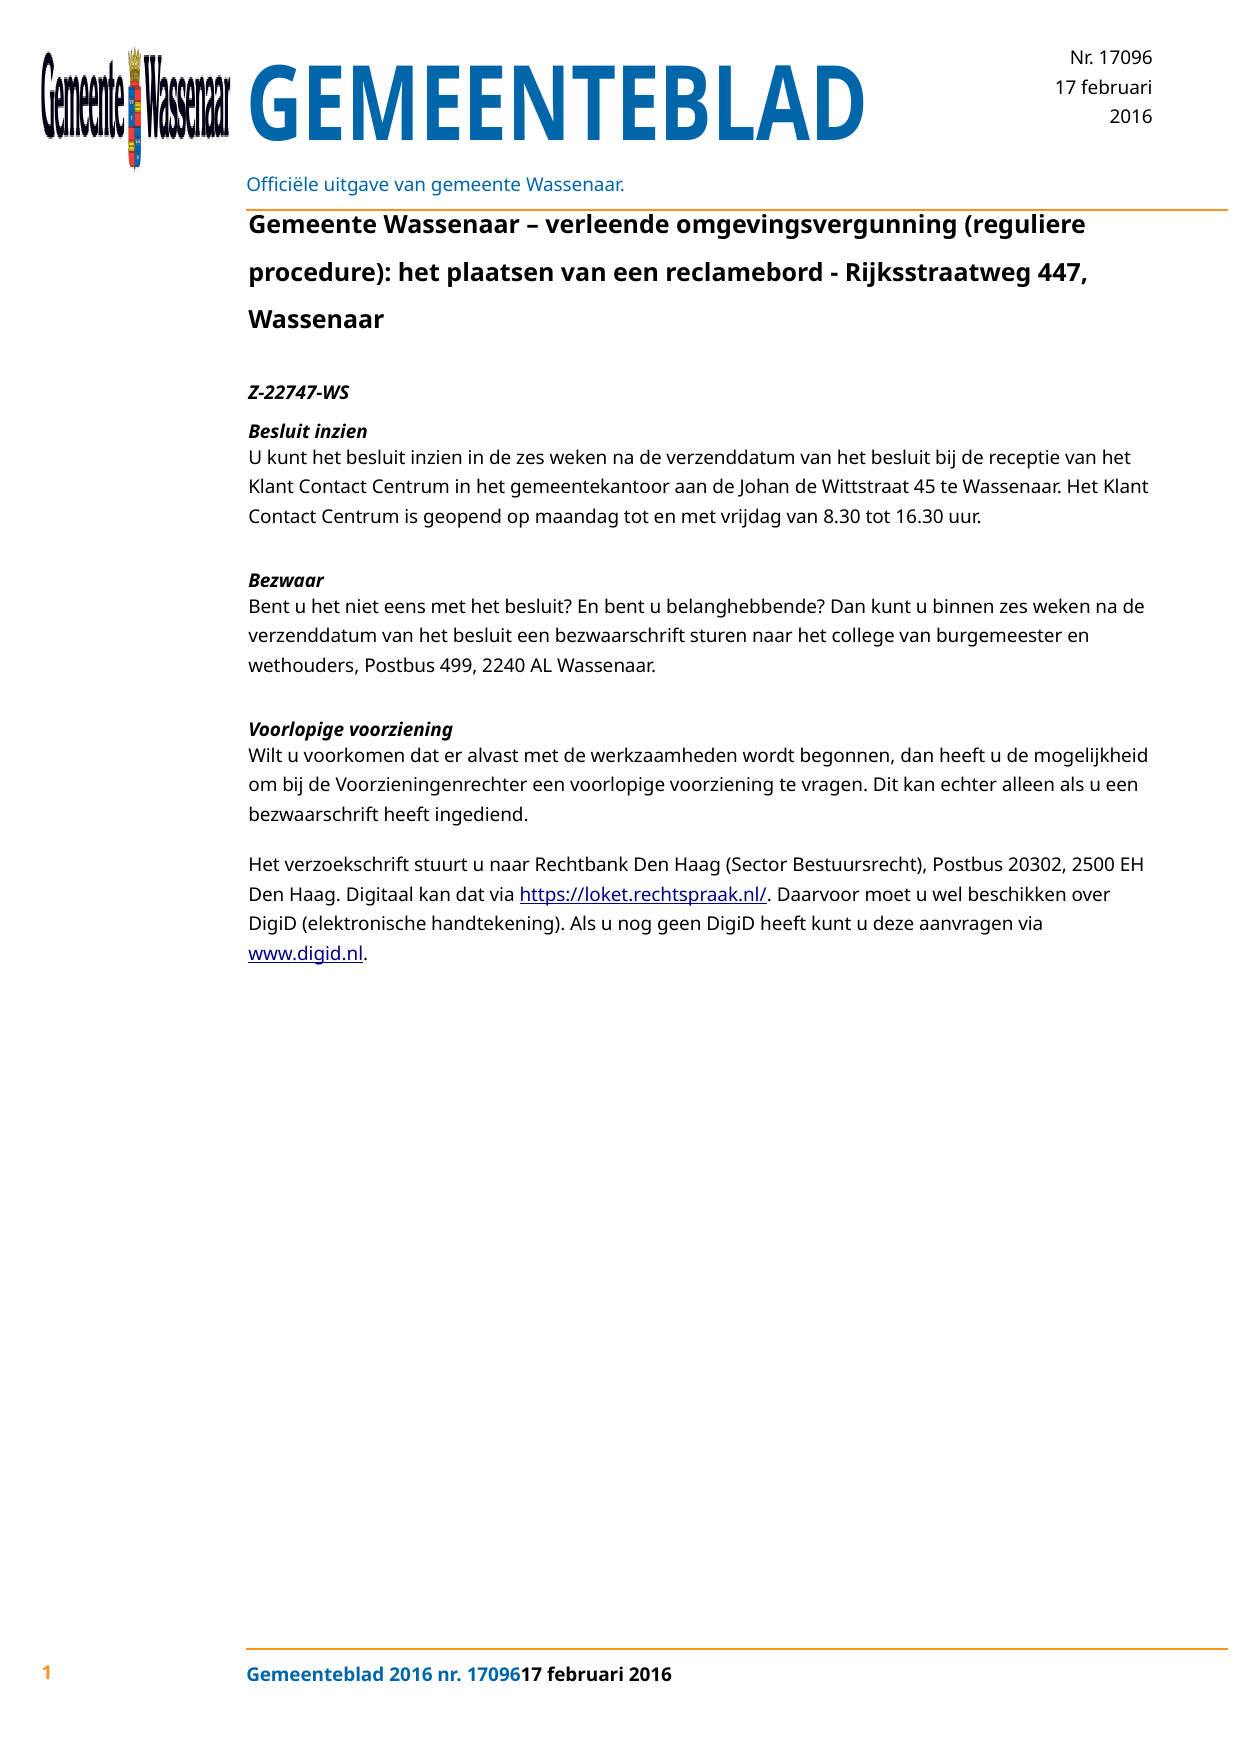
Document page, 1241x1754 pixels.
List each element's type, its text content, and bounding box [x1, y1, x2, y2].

picture [41, 47, 231, 172]
text Bent u het niet eens met het besluit? En bent u belanghebbende? Dan kunt u binnen zes weken na de verzenddatum van het besluit een bezwaarschrift sturen naar het college van burgemeester en wethouders, Postbus 499, 2240 AL Wassenaar. [248, 593, 1152, 678]
text Bezwaar [248, 567, 1152, 593]
text Besluit inzien [248, 418, 1152, 444]
text Gemeente Wassenaar – verleende omgevingsvergunning (reguliere procedure): het plaatsen van een reclamebord - Rijksstraatweg 447, Wassenaar [248, 211, 1152, 336]
text Het verzoekschrift stuurt u naar Rechtbank Den Haag (Sector Bestuursrecht), Postbus 20302, 2500 EH Den Haag. Digitaal kan dat via https://loket.rechtspraak.nl/. Daarvoor moet u wel beschikken over DigiD (elektronische handtekening). Als u nog geen DigiD heeft kunt u deze aanvragen via www.digid.nl. [248, 851, 1152, 966]
text U kunt het besluit inzien in de zes weken na de verzenddatum van het besluit bij de receptie van het Klant Contact Centrum in het gemeentekantoor aan de Johan de Wittstraat 45 te Wassenaar. Het Klant Contact Centrum is geopend op maandag tot en met vrijdag van 8.30 tot 16.30 uur. [248, 444, 1152, 529]
text Z-22747-WS [248, 379, 1152, 405]
text Voorlopige voorziening [248, 716, 1152, 742]
text Wilt u voorkomen dat er alvast met de werkzaamheden wordt begonnen, dan heeft u de mogelijkheid om bij de Voorzieningenrechter een voorlopige voorziening te vragen. Dit kan echter alleen als u een bezwaarschrift heeft ingediend. [248, 742, 1152, 827]
